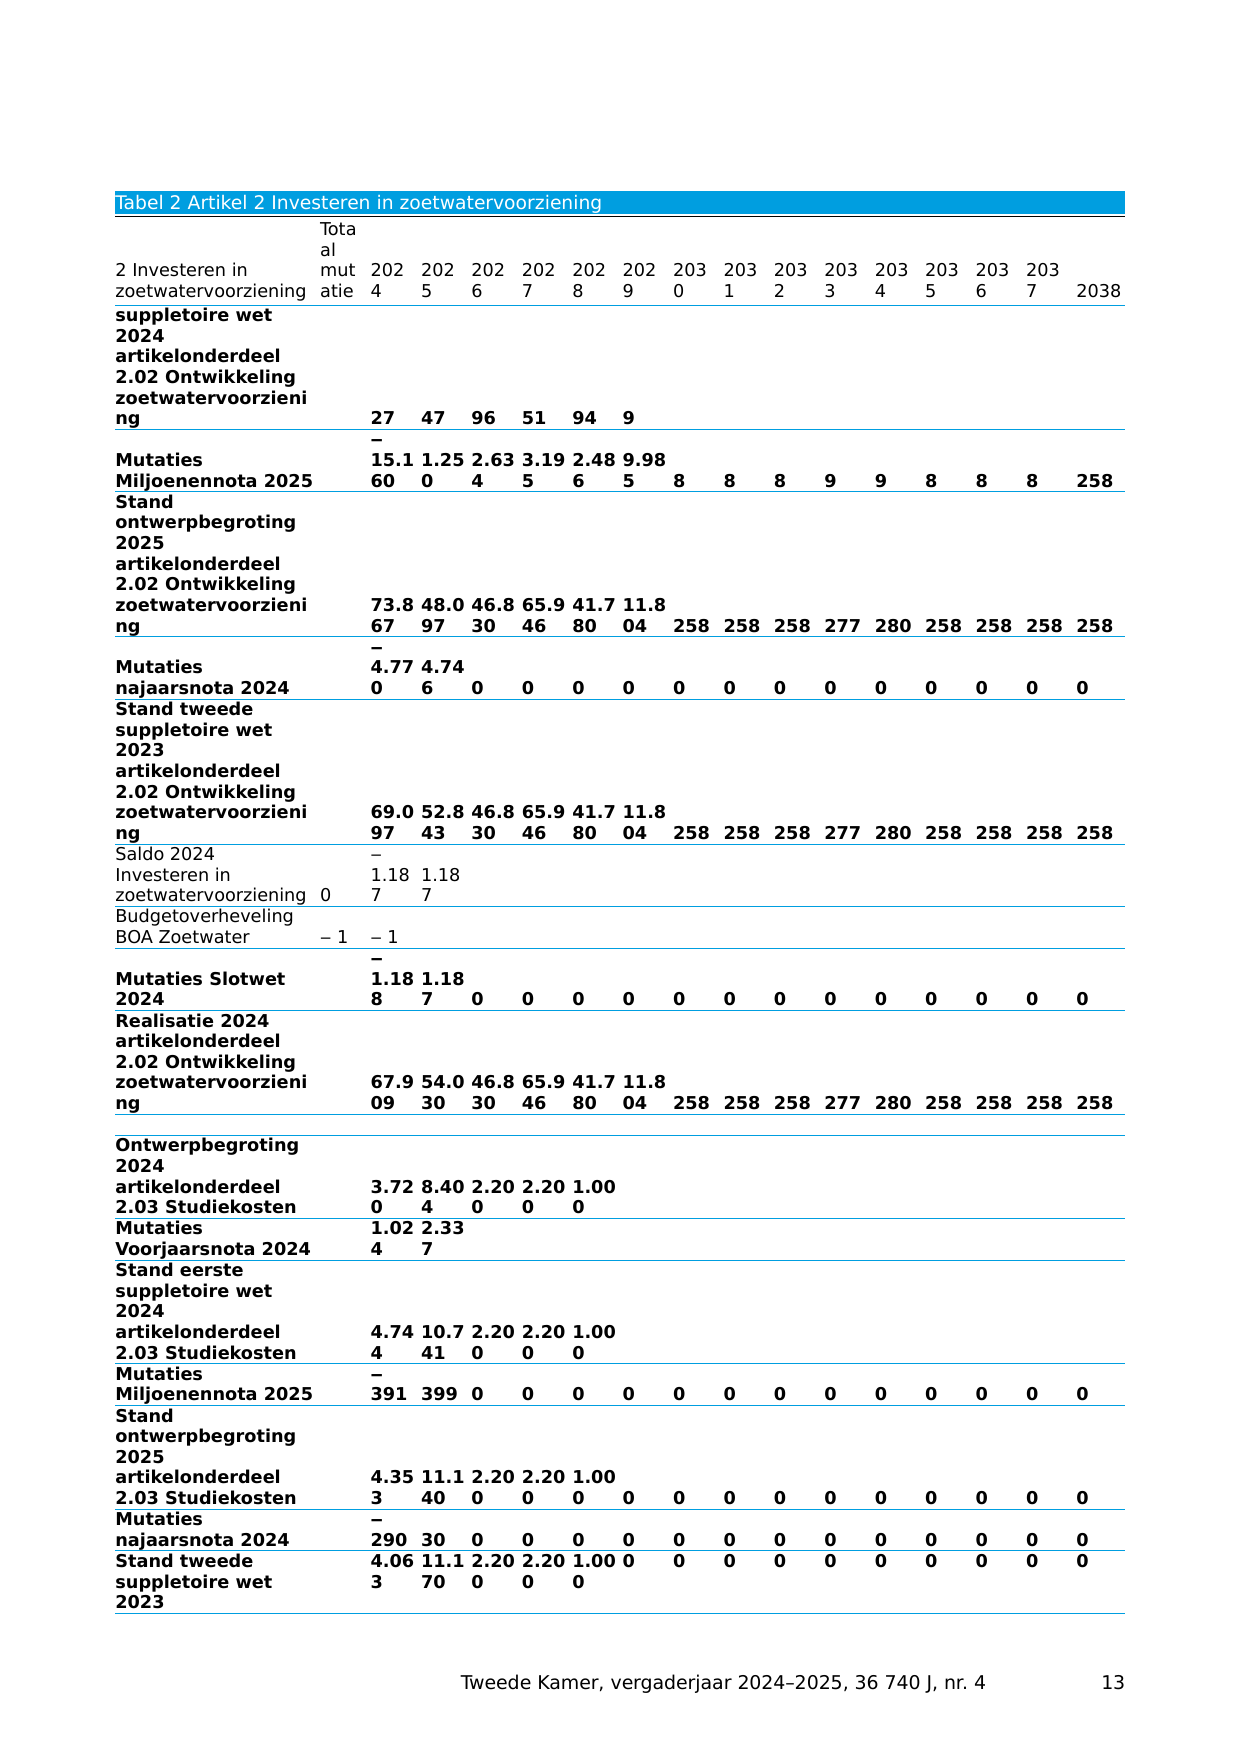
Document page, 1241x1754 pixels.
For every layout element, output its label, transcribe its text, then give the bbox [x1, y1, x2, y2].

table_cell [872, 845, 922, 906]
table_cell 4.746 [418, 637, 468, 698]
table_cell 0 [317, 845, 367, 906]
table_cell Stand ontwerpbegroting 2025 artikelonderdeel 2.02 Ontwikkeling zoetwatervoorziening [115, 492, 317, 636]
table_cell 0 [468, 1510, 519, 1550]
table_cell 2036 [973, 217, 1023, 304]
table_cell [670, 907, 720, 948]
table_cell [973, 306, 1023, 429]
table_cell [519, 1219, 569, 1259]
table_cell 258 [922, 700, 972, 843]
table_cell [519, 845, 569, 906]
table_cell 2033 [821, 217, 872, 304]
table_cell 11.804 [620, 1011, 670, 1114]
table_cell 0 [821, 1364, 872, 1405]
table_cell ‒ 290 [368, 1510, 418, 1550]
table_cell [771, 845, 821, 906]
table_cell 4.063 [368, 1551, 418, 1613]
table_cell 1.000 [569, 1136, 619, 1218]
table_cell 65.946 [519, 700, 569, 843]
table_cell 0 [771, 1364, 821, 1405]
table_cell [569, 907, 619, 948]
table_cell [872, 1261, 922, 1363]
table_cell Mutaties Slotwet 2024 [115, 949, 317, 1010]
table_cell 1.000 [569, 1406, 619, 1509]
table_cell [317, 1219, 367, 1259]
table_cell 0 [973, 637, 1023, 698]
table_cell 258 [1073, 430, 1125, 491]
table_cell [771, 907, 821, 948]
table_cell [821, 1136, 872, 1218]
table_cell 4.353 [368, 1406, 418, 1509]
table_cell [317, 949, 367, 1010]
table_cell 11.804 [620, 700, 670, 843]
table_cell [821, 1115, 872, 1135]
table_cell [418, 907, 468, 948]
table_cell Totaal mutatie [317, 217, 367, 304]
table_cell 258 [1023, 1011, 1073, 1114]
table_cell 0 [720, 1510, 771, 1550]
table_cell 8 [1023, 430, 1073, 491]
table_cell 0 [468, 637, 519, 698]
table_cell 0 [1023, 1406, 1073, 1509]
table_cell 0 [620, 637, 670, 698]
table_cell [720, 1115, 771, 1135]
table_cell 0 [771, 637, 821, 698]
table_cell ‒ 391 [368, 1364, 418, 1405]
table_cell [922, 845, 972, 906]
table_cell 2035 [922, 217, 972, 304]
table_cell [670, 1115, 720, 1135]
table_cell 0 [1073, 949, 1125, 1010]
table_cell [620, 845, 670, 906]
table_cell ‒ 1 [368, 907, 418, 948]
table_cell [720, 306, 771, 429]
table_cell 8 [922, 430, 972, 491]
table_cell 2.200 [519, 1136, 569, 1218]
table_cell 2027 [519, 217, 569, 304]
table_cell [115, 1115, 317, 1135]
table_cell 0 [720, 949, 771, 1010]
table_cell 0 [922, 1406, 972, 1509]
table_cell [1073, 1115, 1125, 1135]
table_cell 0 [973, 1551, 1023, 1613]
table_cell [317, 637, 367, 698]
table_cell 0 [872, 1406, 922, 1509]
table_cell [821, 1219, 872, 1259]
table_cell 0 [468, 949, 519, 1010]
table_cell [620, 1219, 670, 1259]
table_cell Budgetoverheveling BOA Zoetwater [115, 907, 317, 948]
table_cell 47 [418, 306, 468, 429]
table_cell 258 [720, 1011, 771, 1114]
table_cell 2024 [368, 217, 418, 304]
table_cell [1023, 1261, 1073, 1363]
table_cell Mutaties Miljoenennota 2025 [115, 1364, 317, 1405]
table_cell 1.024 [368, 1219, 418, 1259]
table_cell Stand tweede suppletoire wet 2023 [115, 1551, 317, 1613]
table_cell [1073, 1136, 1125, 1218]
table_cell [771, 1115, 821, 1135]
table_cell 0 [670, 1406, 720, 1509]
table_cell 0 [922, 637, 972, 698]
table_cell 2.634 [468, 430, 519, 491]
table_cell 0 [670, 1364, 720, 1405]
table_cell 258 [922, 1011, 972, 1114]
table_cell 0 [720, 1364, 771, 1405]
table_cell 258 [1023, 492, 1073, 636]
table_cell 258 [973, 1011, 1023, 1114]
table_cell Stand tweede suppletoire wet 2023 artikelonderdeel 2.02 Ontwikkeling zoetwatervoorziening [115, 700, 317, 843]
table_cell [771, 1136, 821, 1218]
table_cell 0 [468, 1364, 519, 1405]
table_cell [922, 1136, 972, 1218]
table_cell [317, 1551, 367, 1613]
table_cell 258 [670, 700, 720, 843]
table_cell 2025 [418, 217, 468, 304]
table_cell 0 [1023, 949, 1073, 1010]
table_cell 69.097 [368, 700, 418, 843]
table_cell 0 [1023, 1364, 1073, 1405]
table_cell 2.337 [418, 1219, 468, 1259]
table_cell ‒ 4.770 [368, 637, 418, 698]
table_cell 0 [922, 1364, 972, 1405]
table_cell 0 [922, 1510, 972, 1550]
table_cell 0 [973, 1406, 1023, 1509]
table_cell 9 [620, 306, 670, 429]
table_cell 73.867 [368, 492, 418, 636]
table_cell 1.187 [418, 845, 468, 906]
table_cell [317, 430, 367, 491]
table_cell 8 [771, 430, 821, 491]
table_cell [468, 1115, 519, 1135]
table_cell [720, 1261, 771, 1363]
table_cell [670, 1261, 720, 1363]
table_cell 0 [922, 1551, 972, 1613]
table_cell [620, 1115, 670, 1135]
table_cell [771, 1261, 821, 1363]
table_cell 1.000 [569, 1261, 619, 1363]
table_cell [418, 1115, 468, 1135]
table_cell 94 [569, 306, 619, 429]
table_cell 0 [519, 1364, 569, 1405]
table_cell 1.187 [418, 949, 468, 1010]
table_cell 277 [821, 1011, 872, 1114]
table_cell [973, 845, 1023, 906]
table_cell 1.250 [418, 430, 468, 491]
table_cell Mutaties najaarsnota 2024 [115, 637, 317, 698]
table_cell [519, 1115, 569, 1135]
table_cell ‒ 15.160 [368, 430, 418, 491]
table_cell 0 [771, 1406, 821, 1509]
table_cell [973, 1219, 1023, 1259]
table_cell ‒ 1 [317, 907, 367, 948]
table_cell 52.843 [418, 700, 468, 843]
table_cell 0 [670, 1510, 720, 1550]
table_cell 4.744 [368, 1261, 418, 1363]
table_cell 2032 [771, 217, 821, 304]
table_cell 280 [872, 492, 922, 636]
table_cell [821, 306, 872, 429]
table_cell 399 [418, 1364, 468, 1405]
table_cell [720, 845, 771, 906]
table_cell 0 [821, 1510, 872, 1550]
table_cell 258 [1023, 700, 1073, 843]
table_cell [821, 845, 872, 906]
table_cell 0 [872, 637, 922, 698]
table_cell [519, 907, 569, 948]
table_cell [872, 1219, 922, 1259]
table_cell 0 [973, 1510, 1023, 1550]
table_cell 0 [821, 637, 872, 698]
table_cell [620, 1261, 670, 1363]
table_cell 0 [872, 949, 922, 1010]
table_cell [922, 1115, 972, 1135]
table_cell [317, 1011, 367, 1114]
table_cell [973, 907, 1023, 948]
table_cell 96 [468, 306, 519, 429]
table_cell 0 [720, 1551, 771, 1613]
table_cell Mutaties Miljoenennota 2025 [115, 430, 317, 491]
table_cell 258 [670, 492, 720, 636]
table_cell 0 [1023, 1510, 1073, 1550]
table_cell 65.946 [519, 492, 569, 636]
table_cell 8 [720, 430, 771, 491]
table_cell [569, 845, 619, 906]
table_cell 258 [771, 700, 821, 843]
table_cell [1073, 907, 1125, 948]
table_cell 258 [771, 492, 821, 636]
table_cell 0 [620, 1406, 670, 1509]
table_cell [771, 1219, 821, 1259]
table_cell 277 [821, 492, 872, 636]
table_cell [973, 1261, 1023, 1363]
table_cell 2.200 [519, 1261, 569, 1363]
table_cell 0 [771, 1551, 821, 1613]
table_cell 0 [569, 1510, 619, 1550]
table_cell 0 [569, 949, 619, 1010]
table_cell 0 [1023, 637, 1073, 698]
table_cell 0 [1073, 1406, 1125, 1509]
table_cell 41.780 [569, 1011, 619, 1114]
table_cell 0 [821, 949, 872, 1010]
table_cell 2029 [620, 217, 670, 304]
table_cell 8 [973, 430, 1023, 491]
table_cell 0 [670, 637, 720, 698]
table_cell 0 [1073, 1551, 1125, 1613]
table_cell Stand ontwerpbegroting 2025 artikelonderdeel 2.03 Studiekosten [115, 1406, 317, 1509]
table_cell 51 [519, 306, 569, 429]
table_cell 2030 [670, 217, 720, 304]
table_cell 0 [620, 1510, 670, 1550]
table_cell 2038 [1073, 217, 1125, 304]
table_cell 9 [872, 430, 922, 491]
table_cell 0 [620, 1364, 670, 1405]
table_cell 0 [922, 949, 972, 1010]
table_cell 0 [1073, 637, 1125, 698]
table_cell 2 Investeren in zoetwatervoorziening [115, 217, 317, 304]
table_cell 280 [872, 1011, 922, 1114]
table_cell 11.170 [418, 1551, 468, 1613]
table_cell 0 [872, 1510, 922, 1550]
table_cell [1023, 907, 1073, 948]
table_cell 1.000 [569, 1551, 619, 1613]
table_cell [922, 306, 972, 429]
table_cell [670, 1136, 720, 1218]
table_cell 0 [872, 1364, 922, 1405]
table_cell 258 [973, 492, 1023, 636]
table_cell 2.200 [468, 1551, 519, 1613]
table_cell 258 [1073, 700, 1125, 843]
table_cell 67.909 [368, 1011, 418, 1114]
table_cell [872, 1136, 922, 1218]
table_cell 10.741 [418, 1261, 468, 1363]
table_cell [720, 1219, 771, 1259]
table_cell [620, 907, 670, 948]
table_cell 258 [1073, 1011, 1125, 1114]
table_cell 0 [771, 1510, 821, 1550]
table_cell [821, 907, 872, 948]
table_cell ‒ 1.187 [368, 845, 418, 906]
table_cell 0 [519, 949, 569, 1010]
table_cell [317, 1115, 367, 1135]
table_cell 2037 [1023, 217, 1073, 304]
table_cell 46.830 [468, 700, 519, 843]
table_cell [1023, 845, 1073, 906]
table_cell 0 [1073, 1364, 1125, 1405]
table_cell 9 [821, 430, 872, 491]
table_cell [317, 1510, 367, 1550]
table_cell [569, 1219, 619, 1259]
table_cell [720, 1136, 771, 1218]
table_cell 0 [973, 949, 1023, 1010]
table_cell 0 [973, 1364, 1023, 1405]
table_cell 2026 [468, 217, 519, 304]
table_cell [317, 492, 367, 636]
table_cell [973, 1115, 1023, 1135]
table_cell 0 [720, 1406, 771, 1509]
table_cell 0 [569, 637, 619, 698]
table_cell 41.780 [569, 492, 619, 636]
table_cell 48.097 [418, 492, 468, 636]
table_cell [1023, 1219, 1073, 1259]
table_cell 54.030 [418, 1011, 468, 1114]
table_cell [317, 1261, 367, 1363]
table_cell 258 [922, 492, 972, 636]
table_cell 258 [1073, 492, 1125, 636]
table_cell 0 [821, 1551, 872, 1613]
table_cell 11.804 [620, 492, 670, 636]
table_cell 3.195 [519, 430, 569, 491]
table_cell [771, 306, 821, 429]
table_cell 27 [368, 306, 418, 429]
table_cell Saldo 2024 Investeren in zoetwatervoorziening [115, 845, 317, 906]
table_cell 2.486 [569, 430, 619, 491]
table_cell [317, 700, 367, 843]
table_cell [670, 845, 720, 906]
table_cell [1073, 1219, 1125, 1259]
table_cell [973, 1136, 1023, 1218]
table_cell 2.200 [468, 1136, 519, 1218]
table_cell [569, 1115, 619, 1135]
table_cell 0 [1073, 1510, 1125, 1550]
table_cell 9.985 [620, 430, 670, 491]
table_cell 0 [670, 949, 720, 1010]
table_cell 0 [1023, 1551, 1073, 1613]
table_cell 258 [771, 1011, 821, 1114]
table_cell Mutaties najaarsnota 2024 [115, 1510, 317, 1550]
table_cell 0 [720, 637, 771, 698]
table_cell [1073, 306, 1125, 429]
table_cell 0 [519, 637, 569, 698]
table_cell [620, 1136, 670, 1218]
table_cell 11.140 [418, 1406, 468, 1509]
table_cell Realisatie 2024 artikelonderdeel 2.02 Ontwikkeling zoetwatervoorziening [115, 1011, 317, 1114]
table_cell [872, 1115, 922, 1135]
table_cell [468, 845, 519, 906]
table_cell Ontwerpbegroting 2024 artikelonderdeel 2.03 Studiekosten [115, 1136, 317, 1218]
table_cell [872, 306, 922, 429]
table_cell suppletoire wet 2024 artikelonderdeel 2.02 Ontwikkeling zoetwatervoorziening [115, 306, 317, 429]
table_cell 65.946 [519, 1011, 569, 1114]
table_cell 0 [620, 1551, 670, 1613]
table_cell [670, 1219, 720, 1259]
table_cell 8 [670, 430, 720, 491]
table_cell 2034 [872, 217, 922, 304]
table_cell 8.404 [418, 1136, 468, 1218]
table_cell [1073, 845, 1125, 906]
table_cell [1023, 1136, 1073, 1218]
table_cell [670, 306, 720, 429]
table_cell 258 [670, 1011, 720, 1114]
table_cell [317, 1136, 367, 1218]
table_cell [317, 306, 367, 429]
table_cell [368, 1115, 418, 1135]
table_cell [922, 1261, 972, 1363]
table_cell 2.200 [468, 1406, 519, 1509]
table_cell 46.830 [468, 1011, 519, 1114]
table_cell 0 [670, 1551, 720, 1613]
table_cell [1073, 1261, 1125, 1363]
table_cell [317, 1364, 367, 1405]
table_cell ‒ 1.188 [368, 949, 418, 1010]
table_cell [1023, 306, 1073, 429]
table_cell [720, 907, 771, 948]
table_cell 258 [973, 700, 1023, 843]
table_cell 2.200 [519, 1406, 569, 1509]
table_cell 2028 [569, 217, 619, 304]
table_cell 30 [418, 1510, 468, 1550]
table_cell Stand eerste suppletoire wet 2024 artikelonderdeel 2.03 Studiekosten [115, 1261, 317, 1363]
table_cell 2031 [720, 217, 771, 304]
table_cell [468, 907, 519, 948]
table_cell 0 [519, 1510, 569, 1550]
table_cell 0 [821, 1406, 872, 1509]
table_cell 277 [821, 700, 872, 843]
table_cell [1023, 1115, 1073, 1135]
table_cell 41.780 [569, 700, 619, 843]
table_cell 0 [569, 1364, 619, 1405]
table_cell 2.200 [468, 1261, 519, 1363]
table_cell 0 [872, 1551, 922, 1613]
table_cell [922, 907, 972, 948]
table_cell [872, 907, 922, 948]
table_cell 0 [620, 949, 670, 1010]
table_cell 2.200 [519, 1551, 569, 1613]
table_cell [317, 1406, 367, 1509]
table_cell Mutaties Voorjaarsnota 2024 [115, 1219, 317, 1259]
table_cell [821, 1261, 872, 1363]
table_cell 46.830 [468, 492, 519, 636]
table_cell 3.720 [368, 1136, 418, 1218]
table_cell [922, 1219, 972, 1259]
table_cell 0 [771, 949, 821, 1010]
table_cell 258 [720, 492, 771, 636]
table_cell [468, 1219, 519, 1259]
table_cell 258 [720, 700, 771, 843]
table_cell 280 [872, 700, 922, 843]
